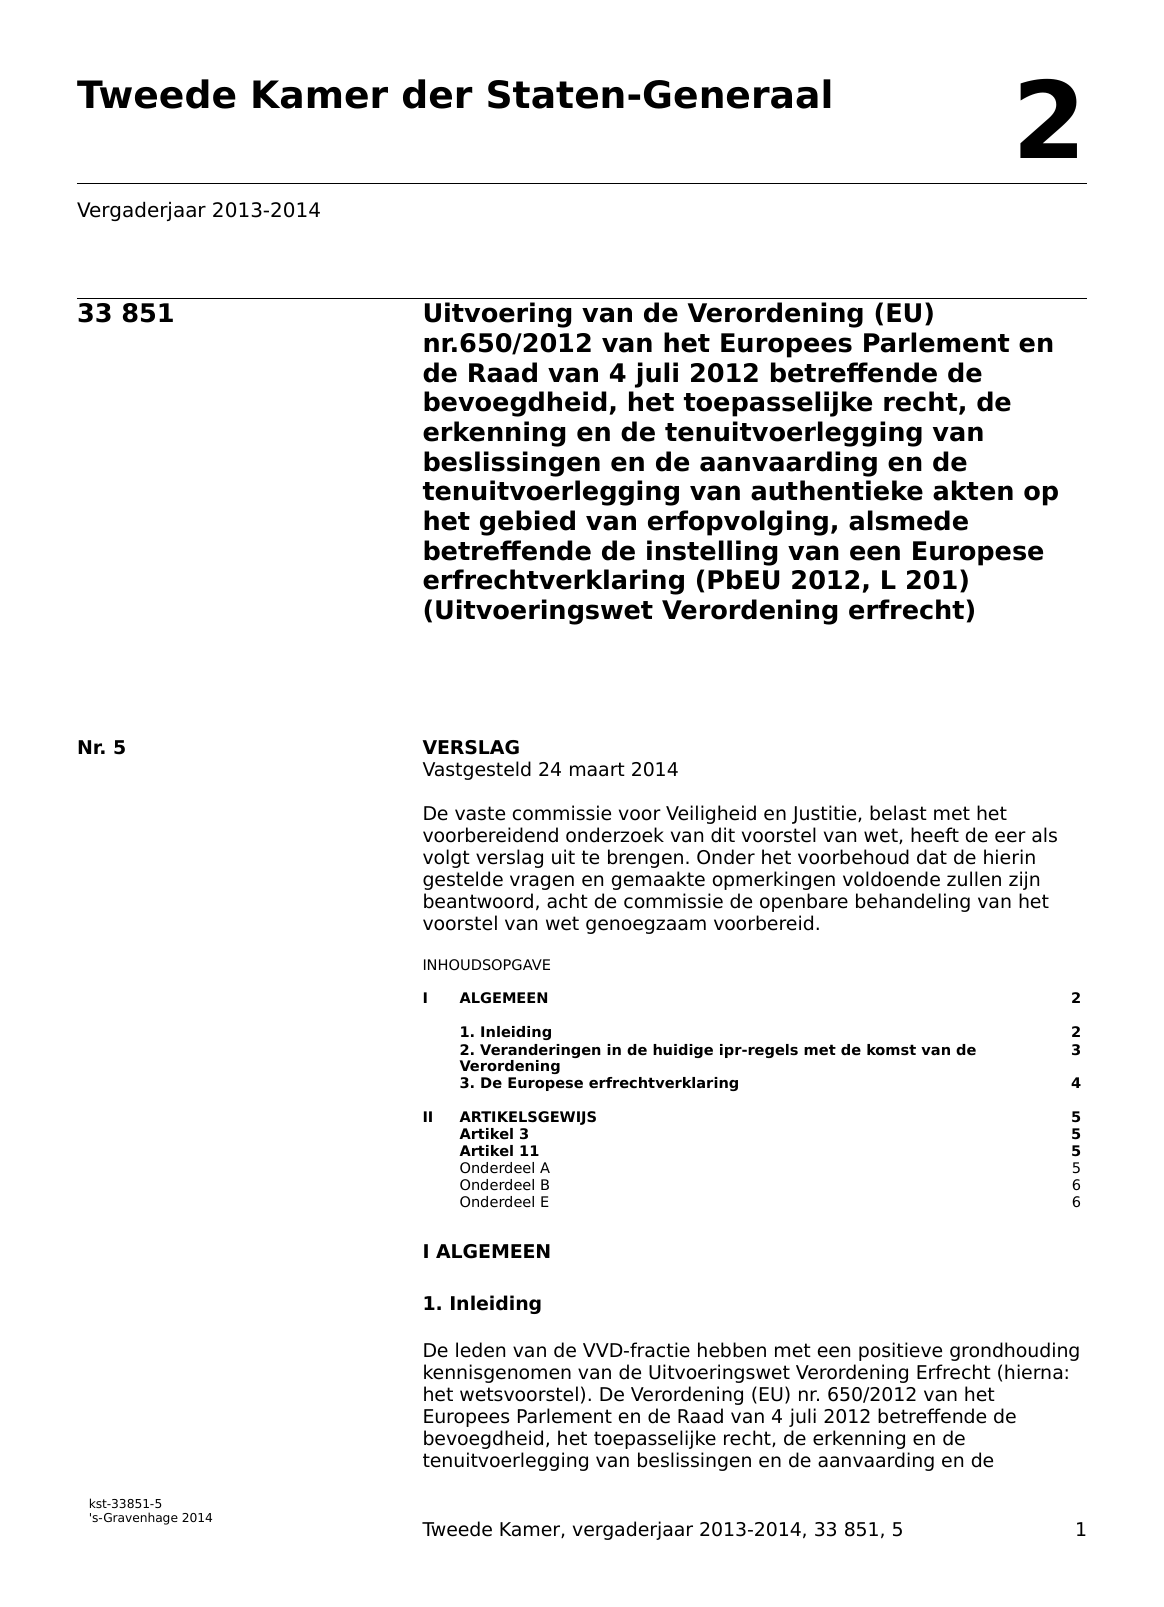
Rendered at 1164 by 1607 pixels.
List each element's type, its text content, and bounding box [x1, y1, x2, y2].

table_cell 5 [1056, 1126, 1087, 1143]
table_cell [422, 1092, 453, 1109]
subtitle 33 851 Uitvoering van de Verordening (EU) nr.650/2012 van het Europees Parlement en de Raad van 4 juli 2012 betreffende de bevoegdheid, het toepasselijke recht, de erkenning en de tenuitvoerlegging van beslissingen en de aanvaarding en de tenuitvoerlegging van authentieke akten op het gebied van erfopvolging, alsmede betreffende de instelling van een Europese erfrechtverklaring (PbEU 2012, L 201) (Uitvoeringswet Verordening erfrecht) [77, 299, 1087, 626]
text 's-Gravenhage 2014 [88, 1511, 323, 1525]
table_cell 3. De Europese erfrechtverklaring [453, 1075, 1056, 1092]
table_header Tweede Kamer der Staten-Generaal [77, 59, 886, 183]
table_cell 1. Inleiding [453, 1024, 1056, 1041]
table_cell [453, 1008, 1056, 1024]
table_cell 4 [1056, 1075, 1087, 1092]
table_cell [1056, 1008, 1087, 1024]
table_cell 5 [1056, 1143, 1087, 1160]
table_cell 2. Veranderingen in de huidige ipr-regels met de komst van de Verordening [453, 1041, 1056, 1075]
text kst-33851-5 [88, 1497, 323, 1511]
table_cell 5 [1056, 1160, 1087, 1177]
table_header 2 [886, 59, 1087, 183]
table_cell I [422, 990, 453, 1007]
table_cell 2 [1056, 1024, 1087, 1041]
table_cell ARTIKELSGEWIJS [453, 1109, 1056, 1126]
table_cell [1056, 974, 1087, 990]
subtitle Nr. 5 VERSLAG [77, 737, 1087, 758]
table_cell Onderdeel B [453, 1177, 1056, 1194]
table_cell Vergaderjaar 2013-2014 [77, 184, 1087, 298]
subtitle 1. Inleiding [422, 1293, 1087, 1315]
text De leden van de VVD-fractie hebben met een positieve grondhouding kennisgenomen van de Uitvoeringswet Verordening Erfrecht (hierna: het wetsvoorstel). De Verordening (EU) nr. 650/2012 van het Europees Parlement en de Raad van 4 juli 2012 betreffende de bevoegdheid, het toepasselijke recht, de erkenning en de tenuitvoerlegging van beslissingen en de aanvaarding en de [422, 1340, 1087, 1472]
table_header [1056, 956, 1087, 973]
table_cell [422, 1177, 453, 1194]
table_header INHOUDSOPGAVE [422, 956, 1056, 973]
table_cell [422, 1075, 453, 1092]
table_cell Onderdeel A [453, 1160, 1056, 1177]
table_cell Artikel 11 [453, 1143, 1056, 1160]
table_cell [1056, 1092, 1087, 1109]
subtitle I ALGEMEEN [422, 1241, 1087, 1263]
table_cell 2 [1056, 990, 1087, 1007]
table_cell [422, 1143, 453, 1160]
table_cell [453, 1092, 1056, 1109]
table_cell [422, 1008, 453, 1024]
text Vastgesteld 24 maart 2014 [422, 758, 1087, 781]
table_cell ALGEMEEN [453, 990, 1056, 1007]
table_cell [422, 1194, 453, 1211]
table_cell 6 [1056, 1194, 1087, 1211]
table_cell [422, 1160, 453, 1177]
table_cell 6 [1056, 1177, 1087, 1194]
table_cell 5 [1056, 1109, 1087, 1126]
text De vaste commissie voor Veiligheid en Justitie, belast met het voorbereidend onderzoek van dit voorstel van wet, heeft de eer als volgt verslag uit te brengen. Onder het voorbehoud dat de hierin gestelde vragen en gemaakte opmerkingen voldoende zullen zijn beantwoord, acht de commissie de openbare behandeling van het voorstel van wet genoegzaam voorbereid. [422, 803, 1087, 934]
table_cell [422, 1126, 453, 1143]
table_cell II [422, 1109, 453, 1126]
table_cell [422, 1024, 453, 1041]
table_cell [422, 974, 453, 990]
table_cell 3 [1056, 1041, 1087, 1075]
table_cell Artikel 3 [453, 1126, 1056, 1143]
table_cell [422, 1041, 453, 1075]
table_cell [453, 974, 1056, 990]
table_cell Onderdeel E [453, 1194, 1056, 1211]
